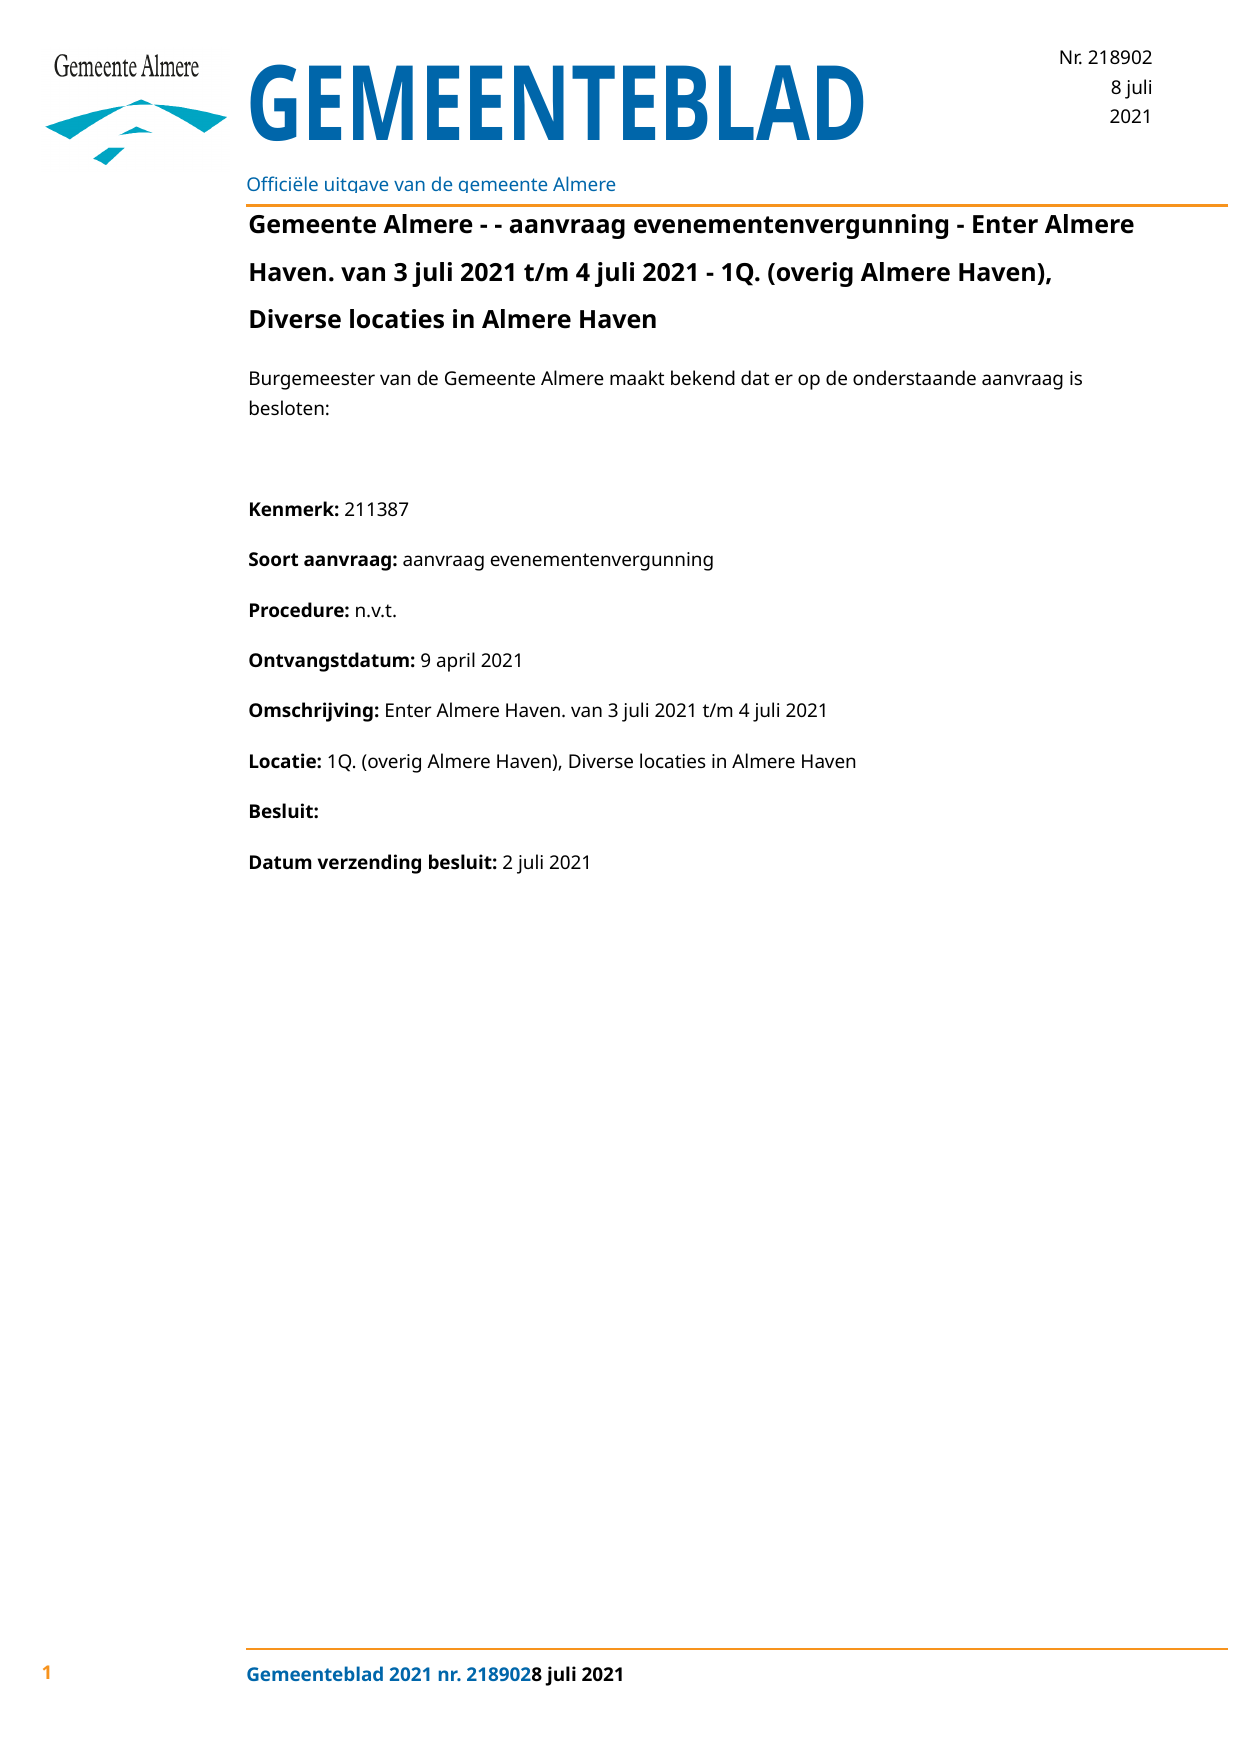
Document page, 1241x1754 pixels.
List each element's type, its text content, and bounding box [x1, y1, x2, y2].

text Procedure: n.v.t. [248, 597, 1152, 622]
picture [41, 47, 231, 172]
text Kenmerk: 211387 [248, 496, 1152, 522]
text Omschrijving: Enter Almere Haven. van 3 juli 2021 t/m 4 juli 2021 [248, 698, 1152, 723]
text Ontvangstdatum: 9 april 2021 [248, 647, 1152, 673]
text Soort aanvraag: aanvraag evenementenvergunning [248, 546, 1152, 572]
text Datum verzending besluit: 2 juli 2021 [248, 849, 1152, 874]
text Gemeente Almere - - aanvraag evenementenvergunning - Enter Almere Haven. van 3 juli 2021 t/m 4 juli 2021 - 1Q. (overig Almere Haven), Diverse locaties in Almere Haven [248, 207, 1152, 336]
text Burgemeester van de Gemeente Almere maakt bekend dat er op de onderstaande aanvraag is besloten: [248, 366, 1152, 421]
text Locatie: 1Q. (overig Almere Haven), Diverse locaties in Almere Haven [248, 748, 1152, 774]
text Besluit: [248, 798, 1152, 824]
